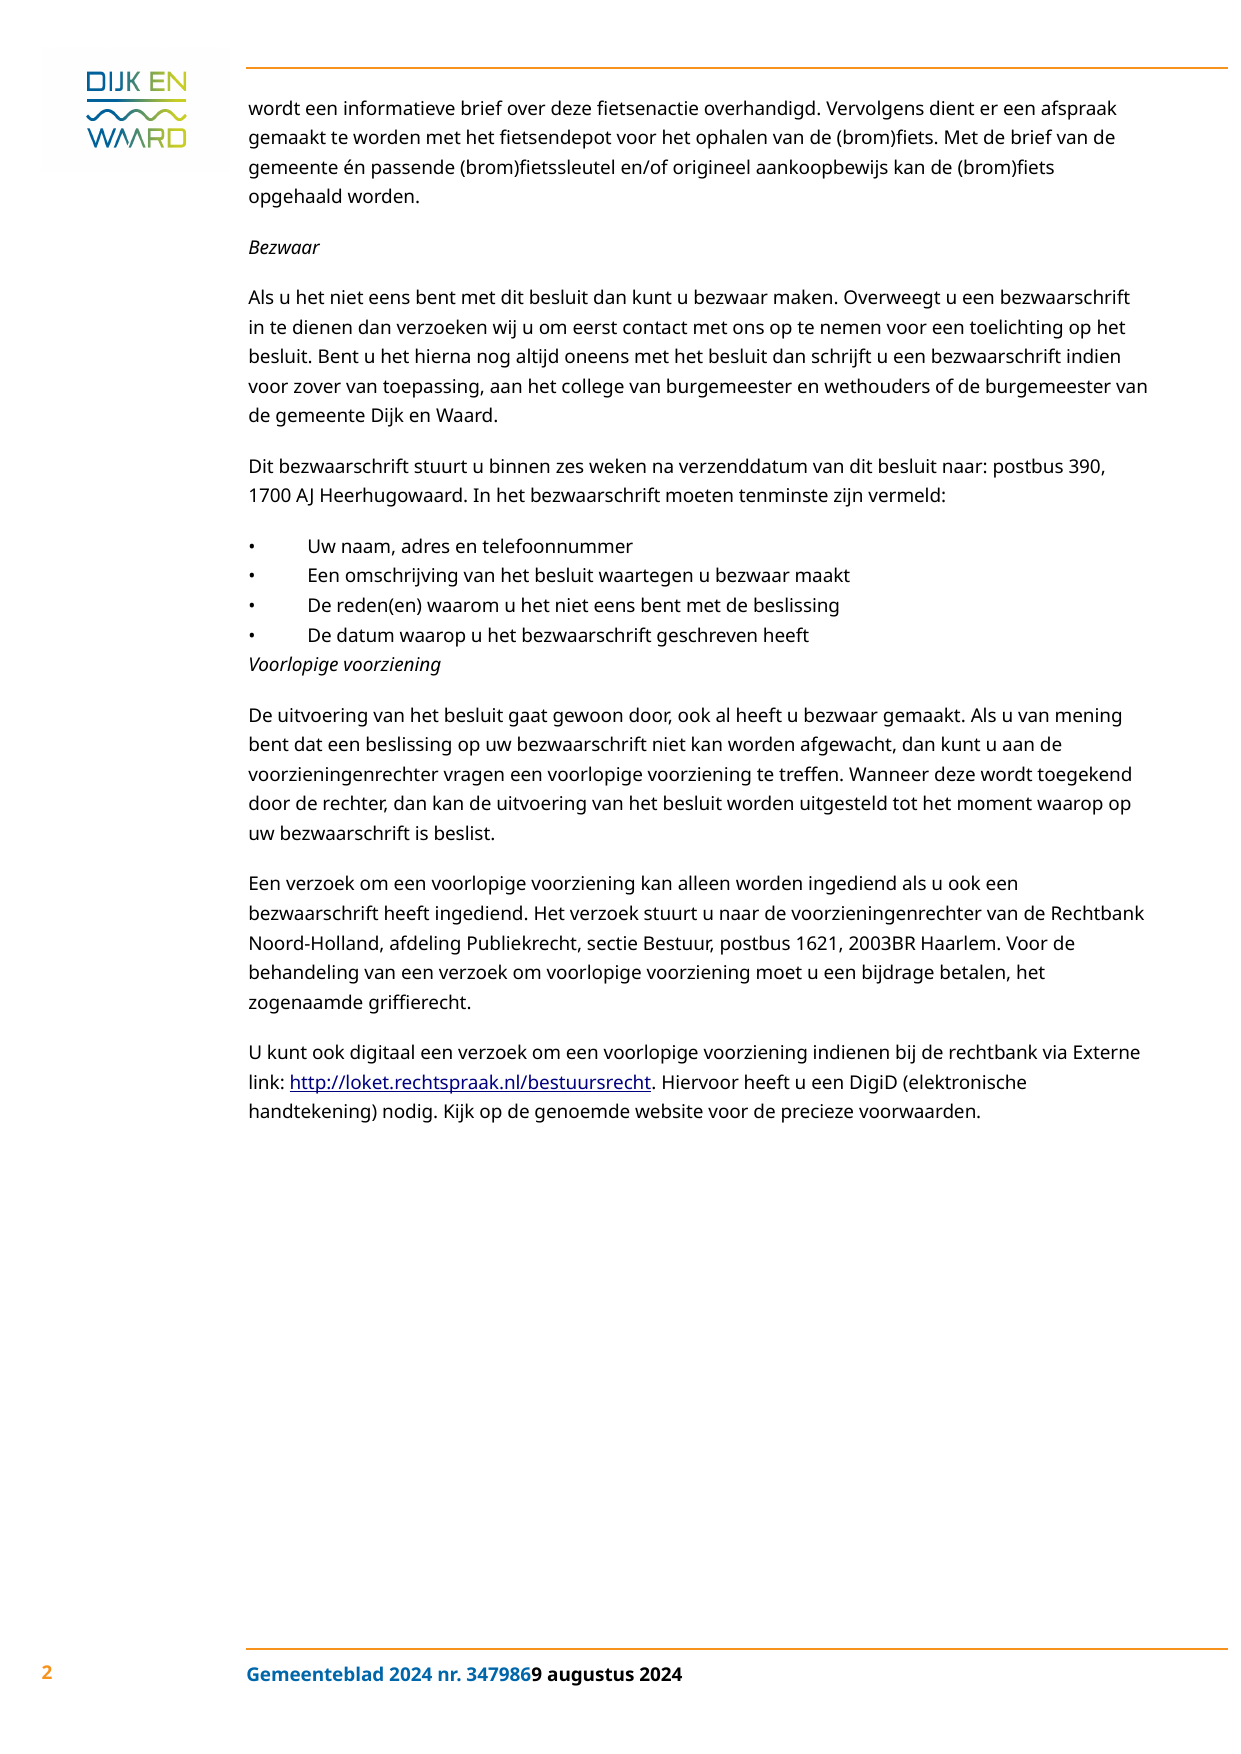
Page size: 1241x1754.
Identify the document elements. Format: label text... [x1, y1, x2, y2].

list De datum waarop u het bezwaarschrift geschreven heeft [248, 622, 1152, 648]
text U kunt ook digitaal een verzoek om een voorlopige voorziening indienen bij de rechtbank via Externe link: http://loket.rechtspraak.nl/bestuursrecht. Hiervoor heeft u een DigiD (elektronische handtekening) nodig. Kijk op de genoemde website voor de precieze voorwaarden. [248, 1039, 1152, 1124]
list Uw naam, adres en telefoonnummer [248, 533, 1152, 559]
text Bezwaar [248, 234, 1152, 260]
text Voorlopige voorziening [248, 651, 1152, 677]
text Als u het niet eens bent met dit besluit dan kunt u bezwaar maken. Overweegt u een bezwaarschrift in te dienen dan verzoeken wij u om eerst contact met ons op te nemen voor een toelichting op het besluit. Bent u het hierna nog altijd oneens met het besluit dan schrijft u een bezwaarschrift indien voor zover van toepassing, aan het college van burgemeester en wethouders of de burgemeester van de gemeente Dijk en Waard. [248, 284, 1152, 428]
text De uitvoering van het besluit gaat gewoon door, ook al heeft u bezwaar gemaakt. Als u van mening bent dat een beslissing op uw bezwaarschrift niet kan worden afgewacht, dan kunt u aan de voorzieningenrechter vragen een voorlopige voorziening te treffen. Wanneer deze wordt toegekend door de rechter, dan kan de uitvoering van het besluit worden uitgesteld tot het moment waarop op uw bezwaarschrift is beslist. [248, 702, 1152, 846]
picture [41, 47, 231, 172]
list De reden(en) waarom u het niet eens bent met de beslissing [248, 592, 1152, 618]
text wordt een informatieve brief over deze fietsenactie overhandigd. Vervolgens dient er een afspraak gemaakt te worden met het fietsendepot voor het ophalen van de (brom)fiets. Met de brief van de gemeente én passende (brom)fietssleutel en/of origineel aankoopbewijs kan de (brom)fiets opgehaald worden. [248, 95, 1152, 209]
list Een omschrijving van het besluit waartegen u bezwaar maakt [248, 563, 1152, 588]
text Dit bezwaarschrift stuurt u binnen zes weken na verzenddatum van dit besluit naar: postbus 390, 1700 AJ Heerhugowaard. In het bezwaarschrift moeten tenminste zijn vermeld: [248, 453, 1152, 508]
text Een verzoek om een voorlopige voorziening kan alleen worden ingediend als u ook een bezwaarschrift heeft ingediend. Het verzoek stuurt u naar de voorzieningenrechter van de Rechtbank Noord-Holland, afdeling Publiekrecht, sectie Bestuur, postbus 1621, 2003BR Haarlem. Voor de behandeling van een verzoek om voorlopige voorziening moet u een bijdrage betalen, het zogenaamde griffierecht. [248, 871, 1152, 1015]
